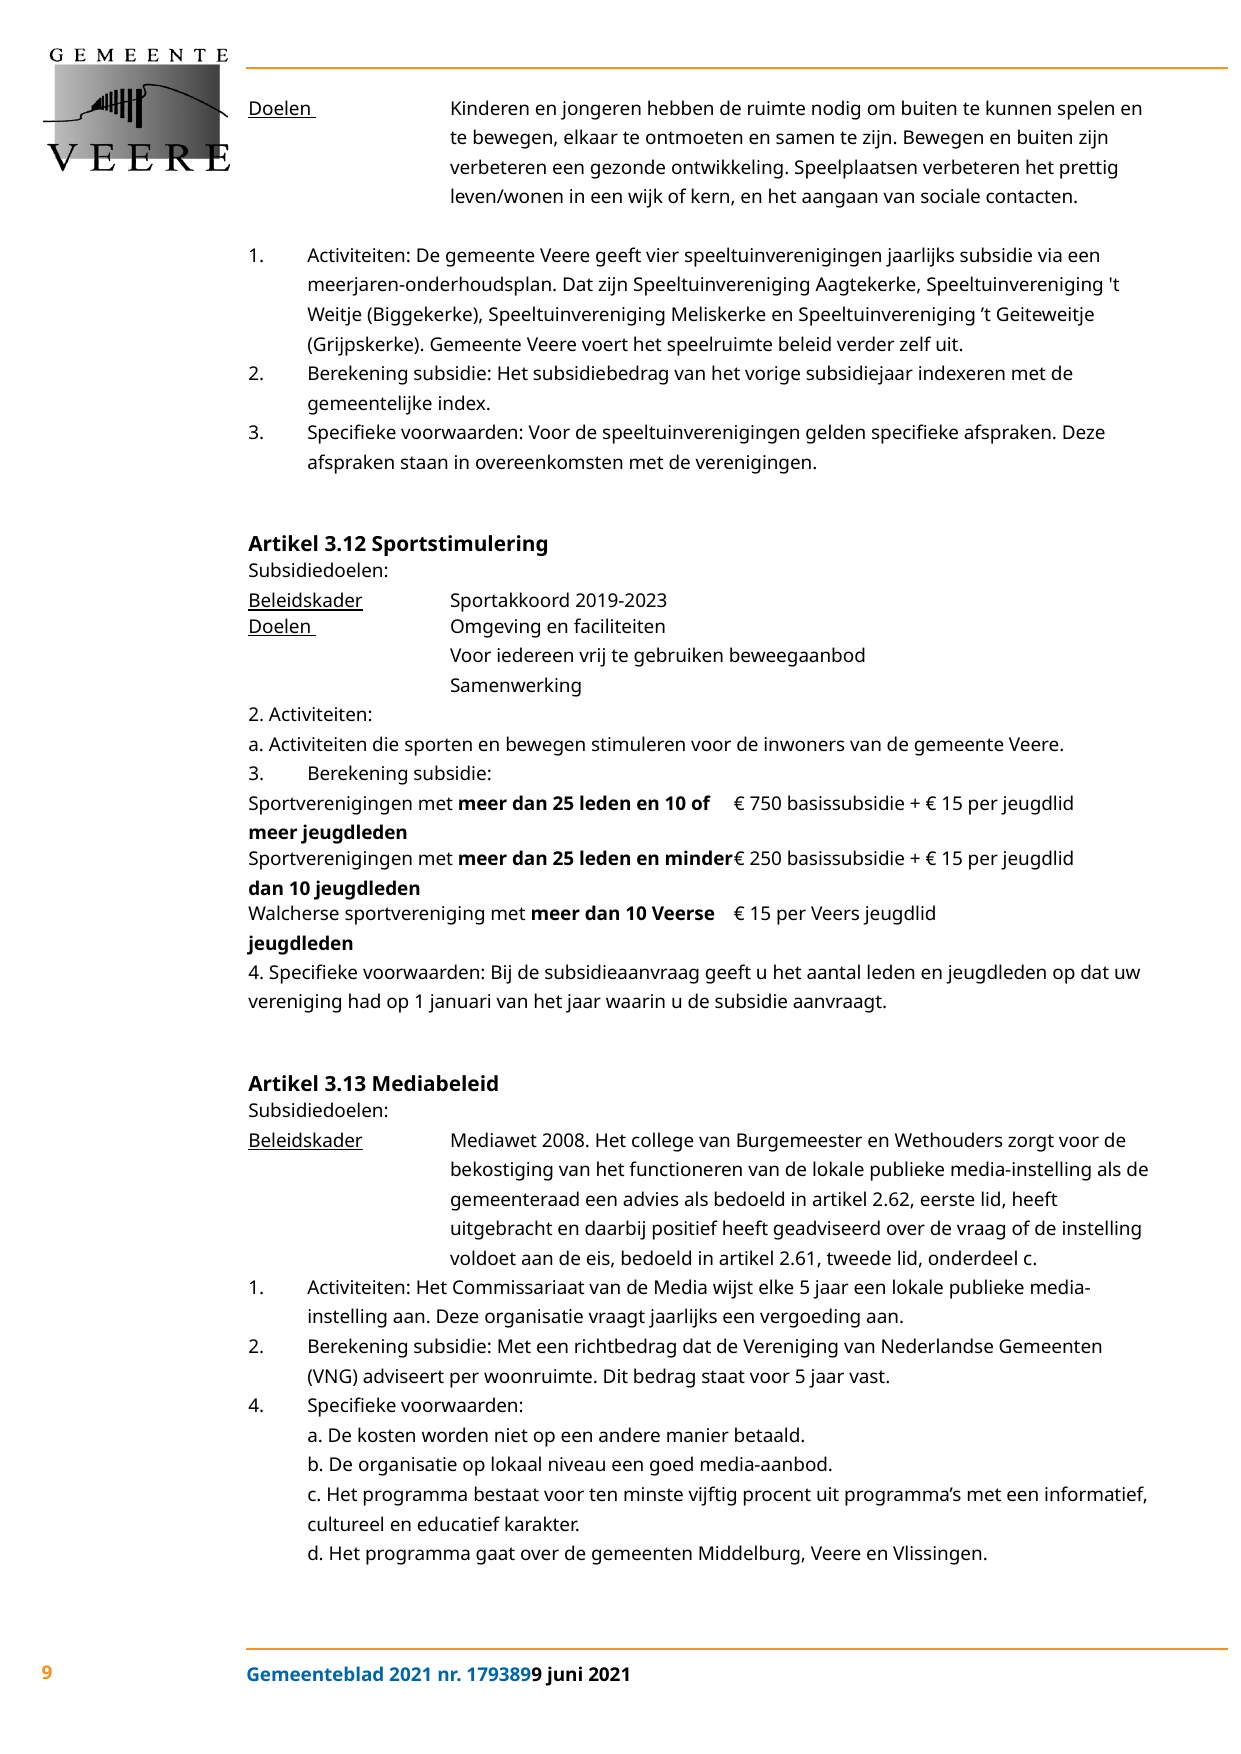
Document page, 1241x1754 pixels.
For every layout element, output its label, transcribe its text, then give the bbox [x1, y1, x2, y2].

table_cell Omgeving en faciliteiten Voor iedereen vrij te gebruiken beweegaanbod Samenwerking [450, 613, 1152, 698]
table_header Beleidskader [248, 1127, 450, 1271]
table_header Beleidskader [248, 587, 450, 613]
table_header € 750 basissubsidie + € 15 per jeugdlid [734, 790, 1152, 845]
text a. Activiteiten die sporten en bewegen stimuleren voor de inwoners van de gemeente Veere. [248, 731, 1152, 756]
text 2. Activiteiten: [248, 701, 1152, 727]
text Artikel 3.12 Sportstimulering [248, 529, 1152, 558]
list a. De kosten worden niet op een andere manier betaald. [248, 1422, 1152, 1448]
table_header Mediawet 2008. Het college van Burgemeester en Wethouders zorgt voor de bekostiging van het functioneren van de lokale publieke media-instelling als de gemeenteraad een advies als bedoeld in artikel 2.62, eerste lid, heeft uitgebracht en daarbij positief heeft geadviseerd over de vraag of de instelling voldoet aan de eis, bedoeld in artikel 2.61, tweede lid, onderdeel c. [450, 1127, 1152, 1271]
table_cell € 15 per Veers jeugdlid [734, 901, 1152, 956]
text Subsidiedoelen: [248, 1097, 1152, 1123]
list Specifieke voorwaarden: Voor de speeltuinverenigingen gelden specifieke afspraken. Deze afspraken staan in overeenkomsten met de verenigingen. [248, 419, 1152, 475]
list Specifieke voorwaarden: [248, 1392, 1152, 1418]
text Artikel 3.13 Mediabeleid [248, 1069, 1152, 1097]
list Activiteiten: De gemeente Veere geeft vier speeltuinverenigingen jaarlijks subsidie via een meerjaren-onderhoudsplan. Dat zijn Speeltuinvereniging Aagtekerke, Speeltuinvereniging 't Weitje (Biggekerke), Speeltuinvereniging Meliskerke en Speeltuinvereniging ’t Geiteweitje (Grijpskerke). Gemeente Veere voert het speelruimte beleid verder zelf uit. [248, 242, 1152, 357]
text Subsidiedoelen: [248, 558, 1152, 583]
list b. De organisatie op lokaal niveau een goed media-aanbod. [248, 1452, 1152, 1477]
list d. Het programma gaat over de gemeenten Middelburg, Veere en Vlissingen. [248, 1540, 1152, 1566]
table_cell Walcherse sportvereniging met meer dan 10 Veerse jeugdleden [248, 901, 734, 956]
list Berekening subsidie: Met een richtbedrag dat de Vereniging van Nederlandse Gemeenten (VNG) adviseert per woonruimte. Dit bedrag staat voor 5 jaar vast. [248, 1333, 1152, 1389]
table_cell Doelen [248, 95, 450, 209]
list Berekening subsidie: Het subsidiebedrag van het vorige subsidiejaar indexeren met de gemeentelijke index. [248, 360, 1152, 416]
table_cell Kinderen en jongeren hebben de ruimte nodig om buiten te kunnen spelen en te bewegen, elkaar te ontmoeten en samen te zijn. Bewegen en buiten zijn verbeteren een gezonde ontwikkeling. Speelplaatsen verbeteren het prettig leven/wonen in een wijk of kern, en het aangaan van sociale contacten. [450, 95, 1152, 209]
table_header Sportakkoord 2019-2023 [450, 587, 1152, 613]
table_cell € 250 basissubsidie + € 15 per jeugdlid [734, 845, 1152, 901]
list Activiteiten: Het Commissariaat van de Media wijst elke 5 jaar een lokale publieke media-instelling aan. Deze organisatie vraagt jaarlijks een vergoeding aan. [248, 1274, 1152, 1329]
list c. Het programma bestaat voor ten minste vijftig procent uit programma’s met een informatief, cultureel en educatief karakter. [248, 1481, 1152, 1537]
table_header Sportverenigingen met meer dan 25 leden en 10 of meer jeugdleden [248, 790, 734, 845]
table_cell Doelen [248, 613, 450, 698]
text 4. Specifieke voorwaarden: Bij de subsidieaanvraag geeft u het aantal leden en jeugdleden op dat uw vereniging had op 1 januari van het jaar waarin u de subsidie aanvraagt. [248, 959, 1152, 1014]
picture [41, 47, 231, 172]
list Berekening subsidie: [248, 760, 1152, 786]
table_cell Sportverenigingen met meer dan 25 leden en minder dan 10 jeugdleden [248, 845, 734, 901]
